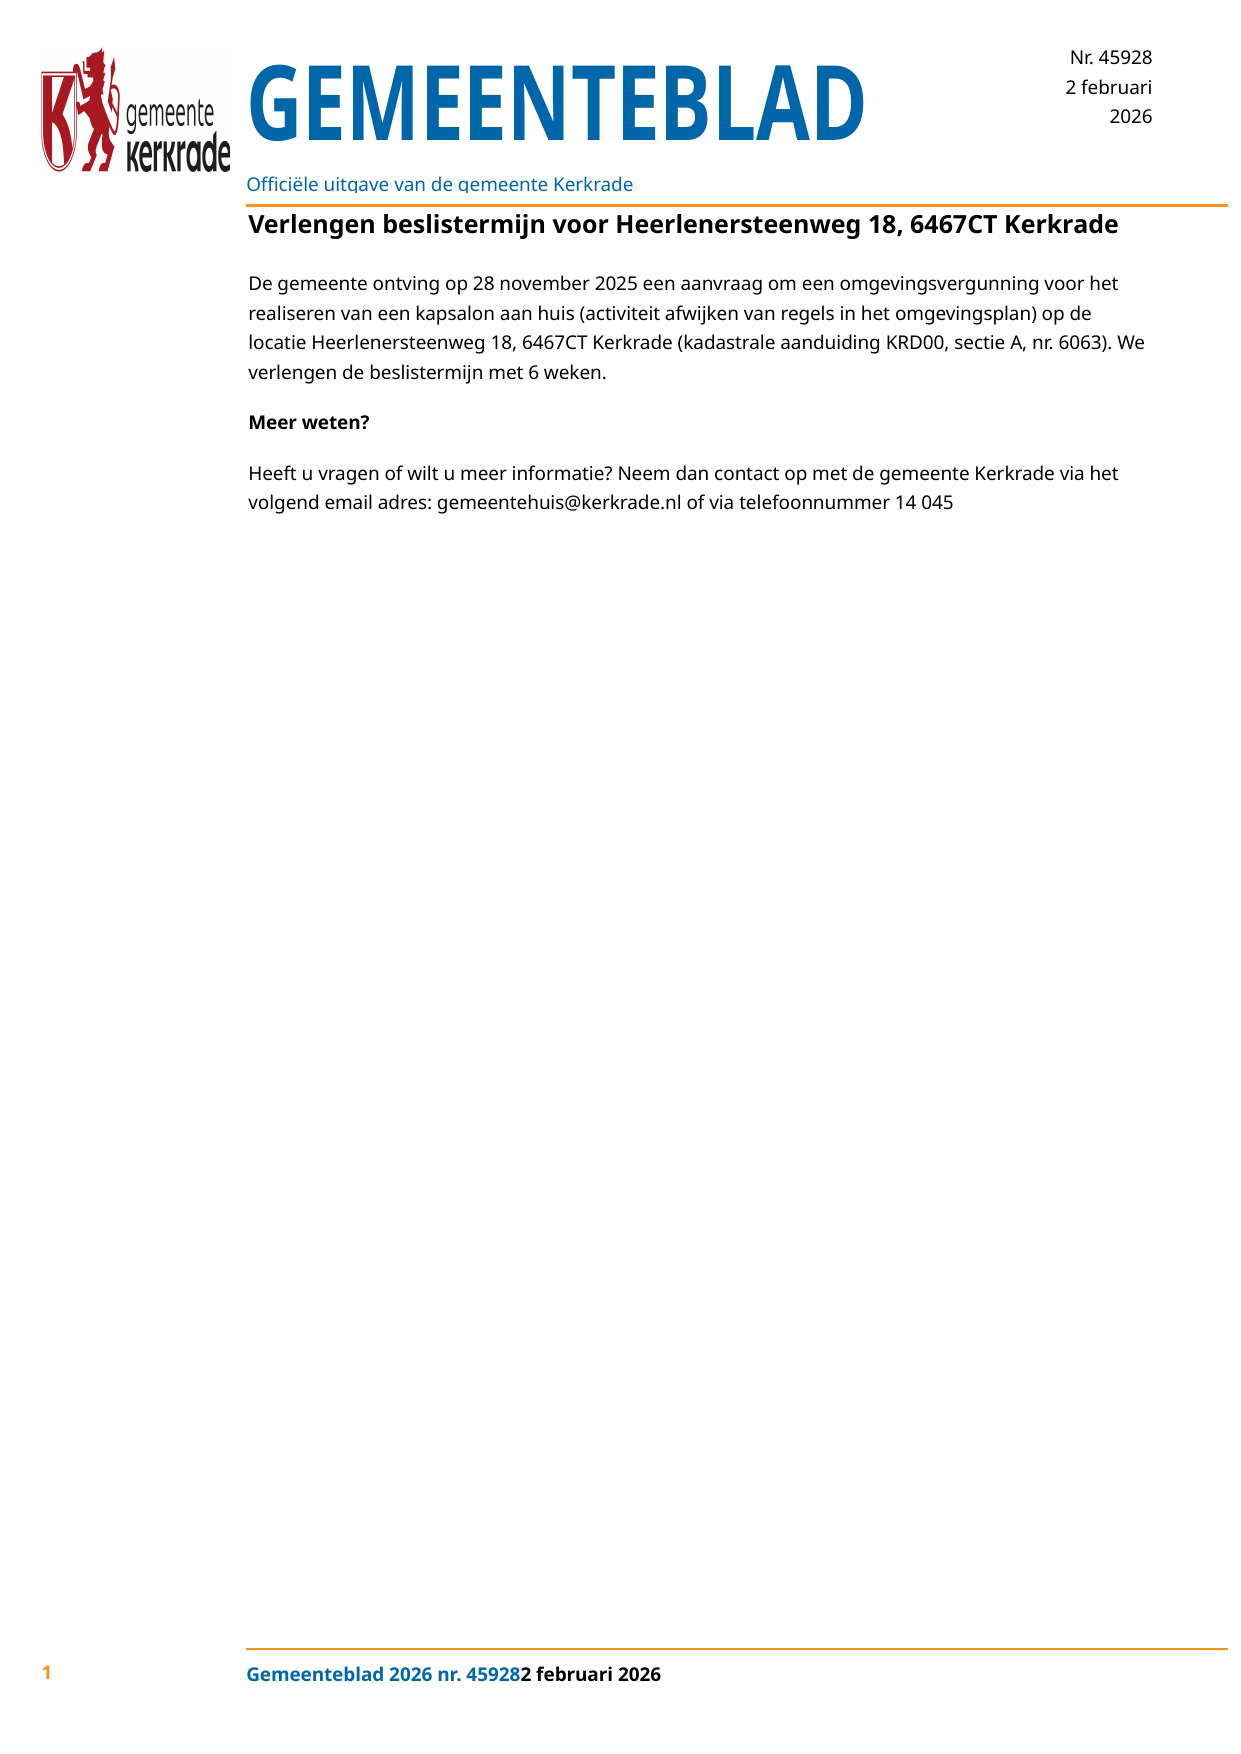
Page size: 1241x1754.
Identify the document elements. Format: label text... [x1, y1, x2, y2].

picture [41, 47, 231, 172]
text Heeft u vragen of wilt u meer informatie? Neem dan contact op met de gemeente Kerkrade via het volgend email adres: gemeentehuis@kerkrade.nl of via telefoonnummer 14 045 [248, 460, 1152, 515]
text De gemeente ontving op 28 november 2025 een aanvraag om een omgevingsvergunning voor het realiseren van een kapsalon aan huis (activiteit afwijken van regels in het omgevingsplan) op de locatie Heerlenersteenweg 18, 6467CT Kerkrade (kadastrale aanduiding KRD00, sectie A, nr. 6063). We verlengen de beslistermijn met 6 weken. [248, 270, 1152, 385]
text Meer weten? [248, 409, 1152, 435]
text Verlengen beslistermijn voor Heerlenersteenweg 18, 6467CT Kerkrade [248, 207, 1152, 241]
